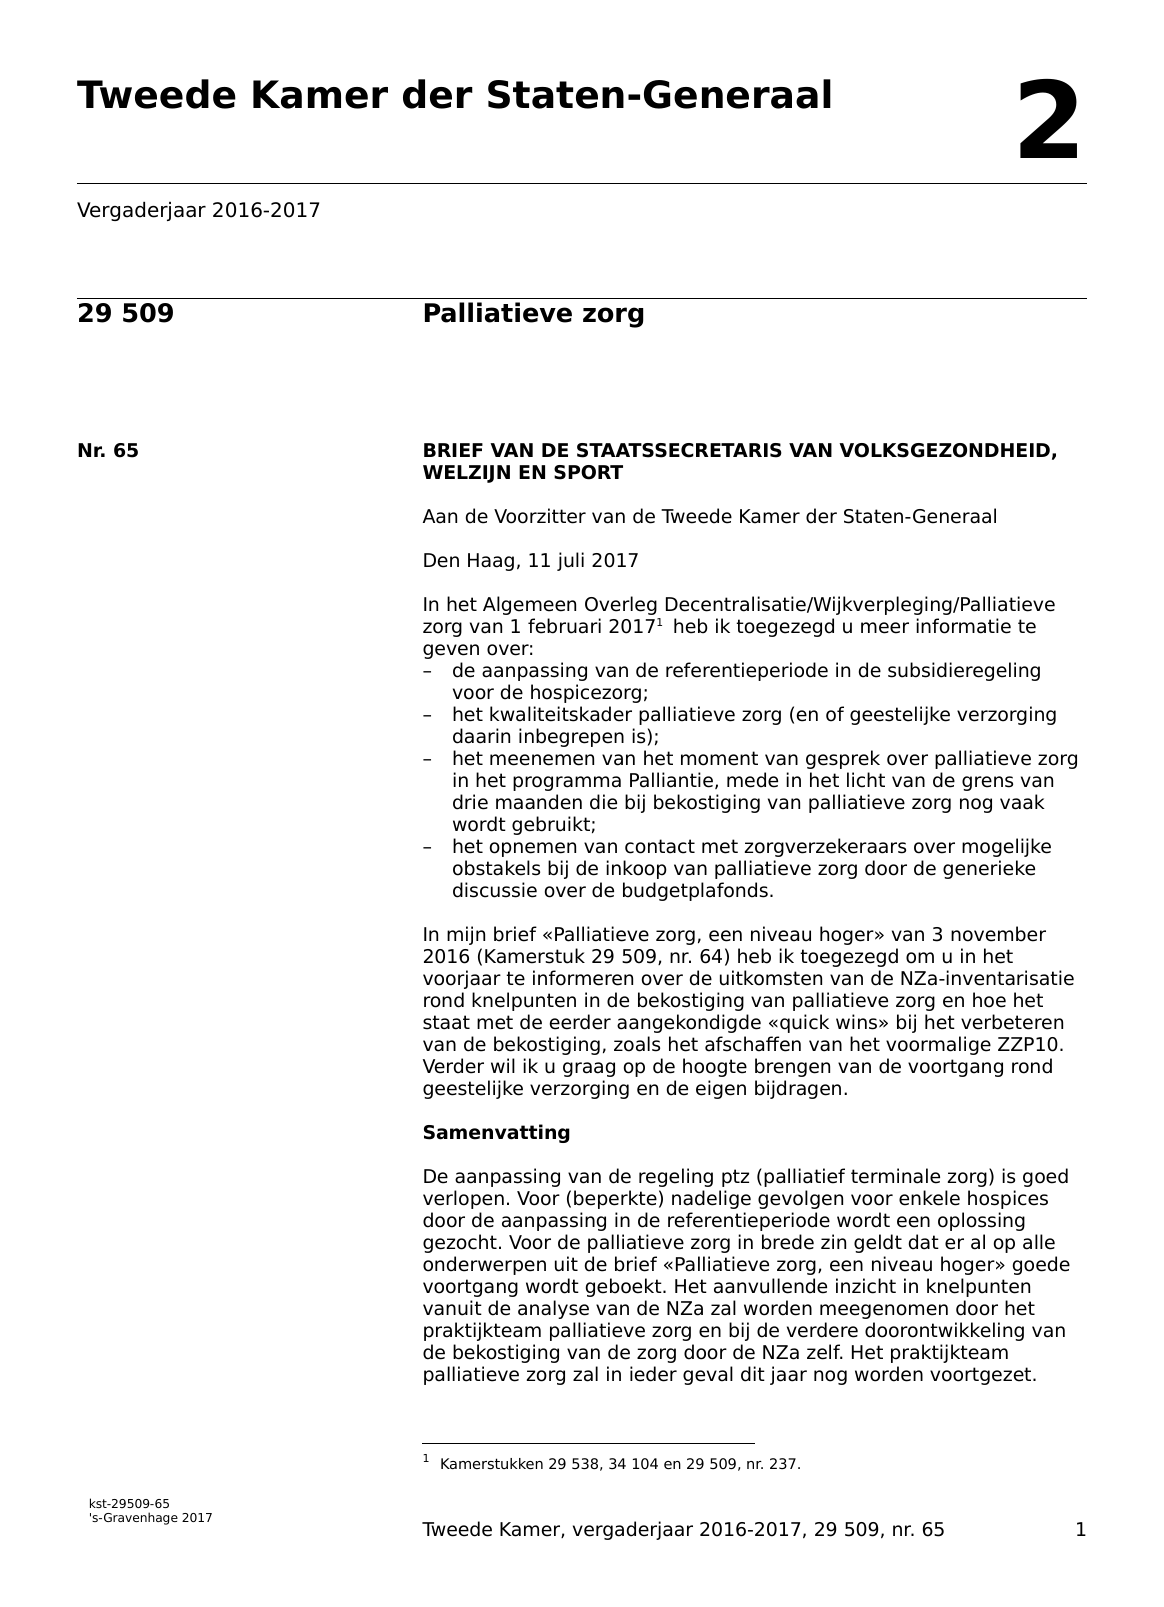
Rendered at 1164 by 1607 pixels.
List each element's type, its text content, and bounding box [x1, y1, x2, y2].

text 's-Gravenhage 2017 [88, 1511, 323, 1525]
subtitle 29 509 Palliatieve zorg [77, 299, 1087, 329]
text Den Haag, 11 juli 2017 [422, 550, 1087, 572]
text Kamerstukken 29 538, 34 104 en 29 509, nr. 237. [422, 1452, 1087, 1474]
table_header Tweede Kamer der Staten-Generaal [77, 59, 886, 183]
text – de aanpassing van de referentieperiode in de subsidieregeling voor de hospicezorg; [422, 660, 1087, 704]
text kst-29509-65 [88, 1497, 323, 1511]
subtitle Nr. 65 BRIEF VAN DE STAATSSECRETARIS VAN VOLKSGEZONDHEID, WELZIJN EN SPORT [77, 440, 1087, 484]
text In mijn brief «Palliatieve zorg, een niveau hoger» van 3 november 2016 (Kamerstuk 29 509, nr. 64) heb ik toegezegd om u in het voorjaar te informeren over de uitkomsten van de NZa-inventarisatie rond knelpunten in de bekostiging van palliatieve zorg en hoe het staat met de eerder aangekondigde «quick wins» bij het verbeteren van de bekostiging, zoals het afschaffen van het voormalige ZZP10. Verder wil ik u graag op de hoogte brengen van de voortgang rond geestelijke verzorging en de eigen bijdragen. [422, 924, 1087, 1100]
text De aanpassing van de regeling ptz (palliatief terminale zorg) is goed verlopen. Voor (beperkte) nadelige gevolgen voor enkele hospices door de aanpassing in de referentieperiode wordt een oplossing gezocht. Voor de palliatieve zorg in brede zin geldt dat er al op alle onderwerpen uit de brief «Palliatieve zorg, een niveau hoger» goede voortgang wordt geboekt. Het aanvullende inzicht in knelpunten vanuit de analyse van de NZa zal worden meegenomen door het praktijkteam palliatieve zorg en bij de verdere doorontwikkeling van de bekostiging van de zorg door de NZa zelf. Het praktijkteam palliatieve zorg zal in ieder geval dit jaar nog worden voortgezet. [422, 1166, 1087, 1386]
text – het meenemen van het moment van gesprek over palliatieve zorg in het programma Palliantie, mede in het licht van de grens van drie maanden die bij bekostiging van palliatieve zorg nog vaak wordt gebruikt; [422, 748, 1087, 836]
text Aan de Voorzitter van de Tweede Kamer der Staten-Generaal [422, 506, 1087, 528]
text – het kwaliteitskader palliatieve zorg (en of geestelijke verzorging daarin inbegrepen is); [422, 704, 1087, 748]
subtitle Samenvatting [422, 1122, 1087, 1144]
table_header 2 [886, 59, 1087, 183]
table_cell Vergaderjaar 2016-2017 [77, 184, 1087, 298]
text In het Algemeen Overleg Decentralisatie/Wijkverpleging/Palliatieve zorg van 1 februari 2017 heb ik toegezegd u meer informatie te geven over: [422, 594, 1087, 660]
text – het opnemen van contact met zorgverzekeraars over mogelijke obstakels bij de inkoop van palliatieve zorg door de generieke discussie over de budgetplafonds. [422, 836, 1087, 902]
